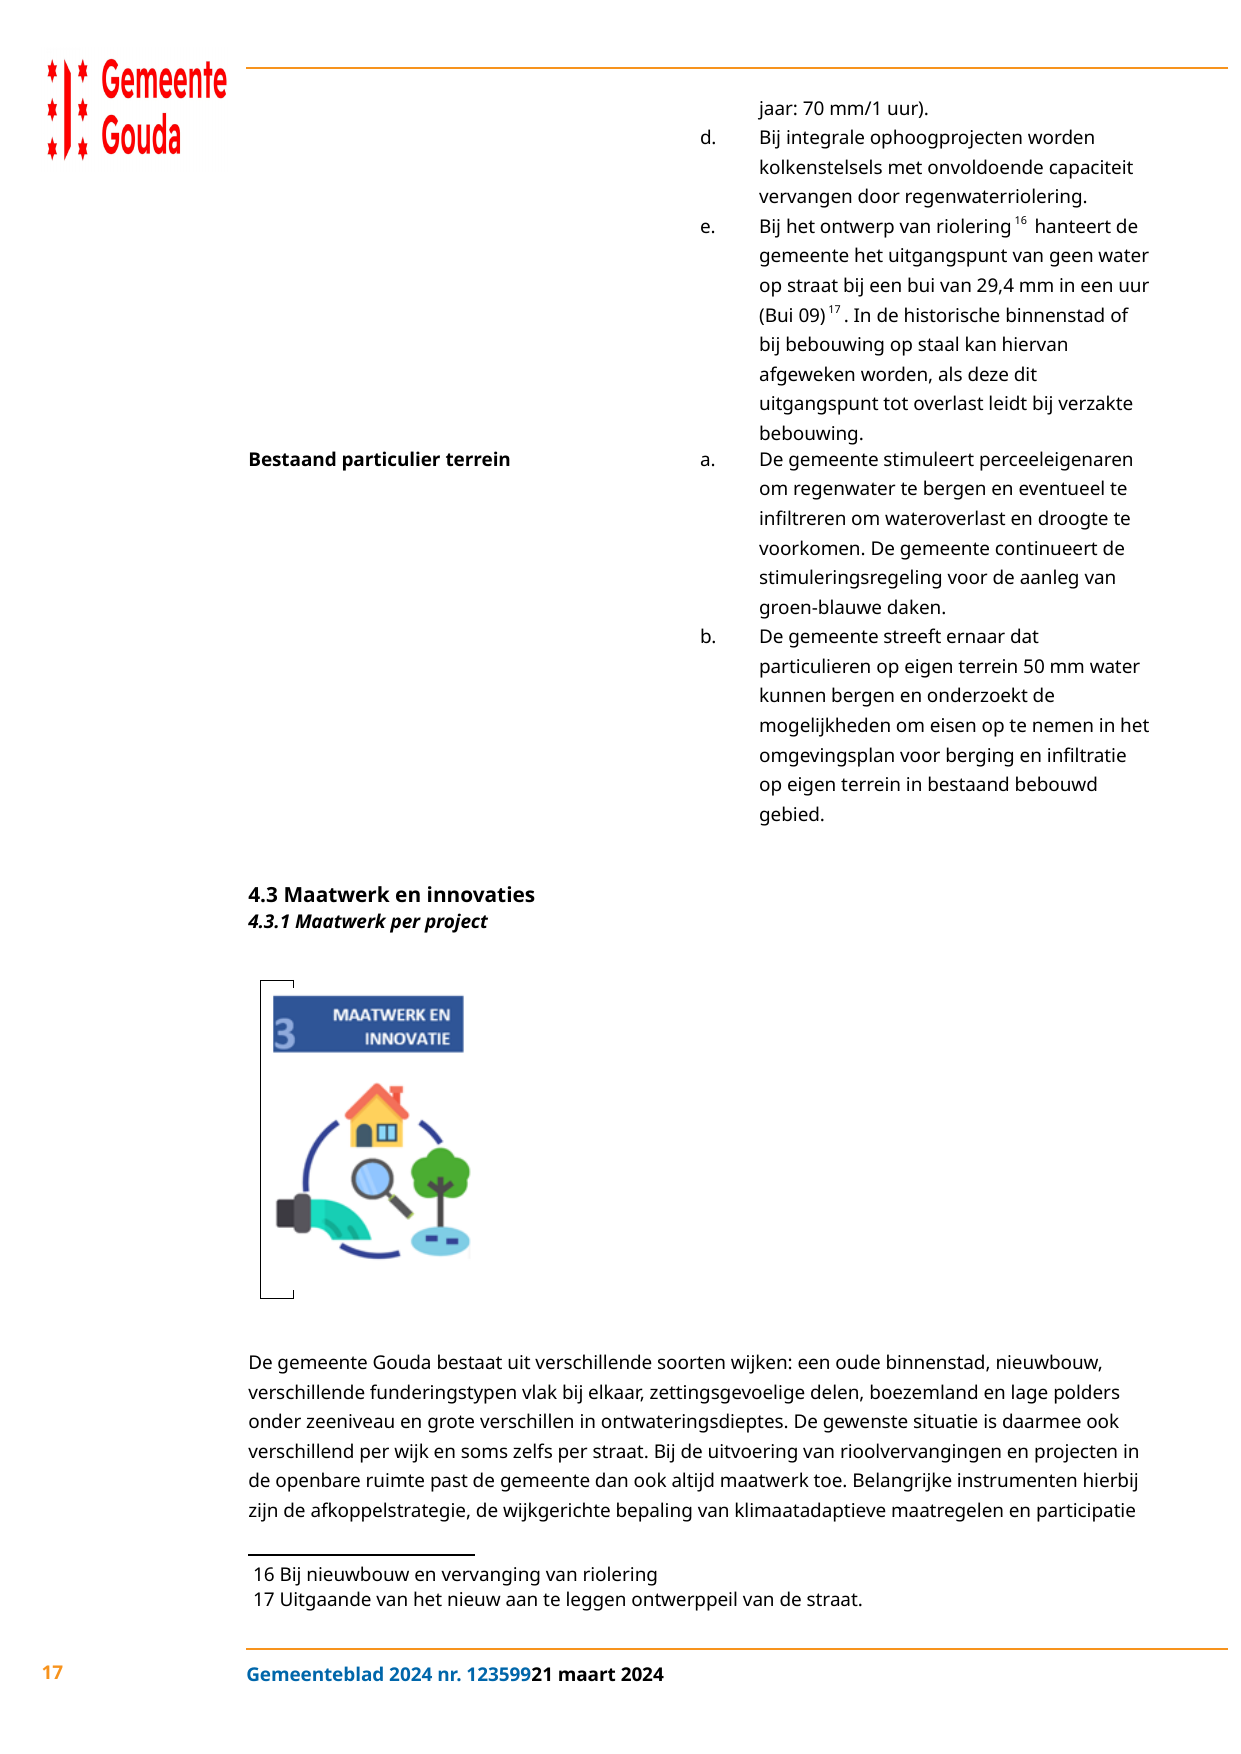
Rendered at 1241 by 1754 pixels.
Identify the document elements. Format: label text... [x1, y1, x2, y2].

picture [268, 988, 476, 1290]
picture [41, 47, 231, 172]
table_cell Bestaand particulier terrein [248, 446, 700, 827]
table_cell jaar: 70 mm/1 uur). Bij integrale ophoogprojecten worden kolkenstelsels met onvoldoende capaciteit vervangen door regenwaterriolering. Bij het ontwerp van riolering hanteert de gemeente het uitgangspunt van geen water op straat bij een bui van 29,4 mm in een uur (Bui 09). In de historische binnenstad of bij bebouwing op staal kan hiervan afgeweken worden, als deze dit uitgangspunt tot overlast leidt bij verzakte bebouwing. [700, 95, 1152, 446]
table_cell [248, 95, 700, 446]
text 4.3 Maatwerk en innovaties [248, 880, 1152, 909]
table_cell De gemeente stimuleert perceeleigenaren om regenwater te bergen en eventueel te infiltreren om wateroverlast en droogte te voorkomen. De gemeente continueert de stimuleringsregeling voor de aanleg van groen-blauwe daken. De gemeente streeft ernaar dat particulieren op eigen terrein 50 mm water kunnen bergen en onderzoekt de mogelijkheden om eisen op te nemen in het omgevingsplan voor berging en infiltratie op eigen terrein in bestaand bebouwd gebied. [700, 446, 1152, 827]
text 4.3.1 Maatwerk per project [248, 909, 1152, 934]
text De gemeente Gouda bestaat uit verschillende soorten wijken: een oude binnenstad, nieuwbouw, verschillende funderingstypen vlak bij elkaar, zettingsgevoelige delen, boezemland en lage polders onder zeeniveau en grote verschillen in ontwateringsdieptes. De gewenste situatie is daarmee ook verschillend per wijk en soms zelfs per straat. Bij de uitvoering van rioolvervangingen en projecten in de openbare ruimte past de gemeente dan ook altijd maatwerk toe. Belangrijke instrumenten hierbij zijn de afkoppelstrategie, de wijkgerichte bepaling van klimaatadaptieve maatregelen en participatie [248, 1349, 1152, 1523]
